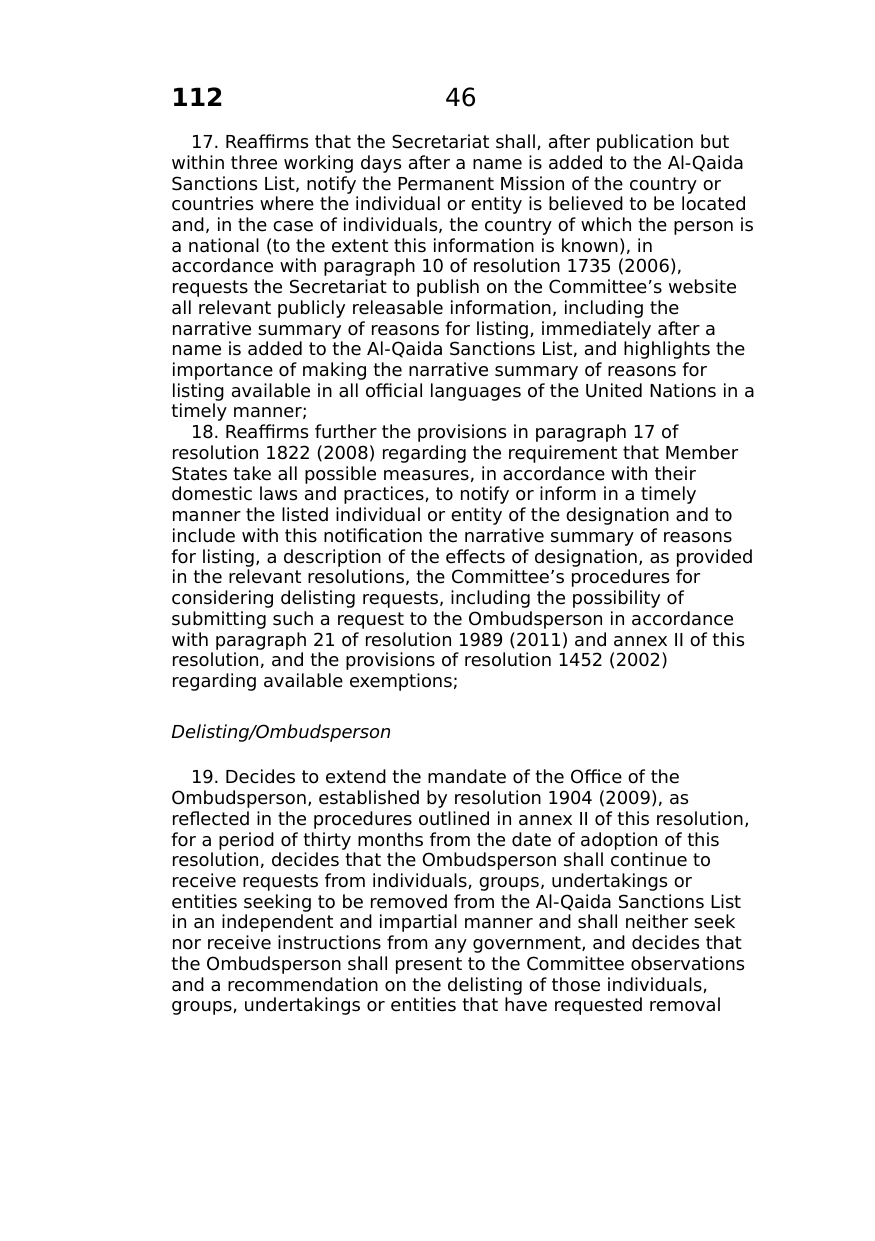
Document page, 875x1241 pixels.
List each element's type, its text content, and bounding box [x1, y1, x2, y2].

text 19. Decides to extend the mandate of the Office of the Ombudsperson, established by resolution 1904 (2009), as reflected in the procedures outlined in annex II of this resolution, for a period of thirty months from the date of adoption of this resolution, decides that the Ombudsperson shall continue to receive requests from individuals, groups, undertakings or entities seeking to be removed from the Al-Qaida Sanctions List in an independent and impartial manner and shall neither seek nor receive instructions from any government, and decides that the Ombudsperson shall present to the Committee observations and a recommendation on the delisting of those individuals, groups, undertakings or entities that have requested removal [171, 767, 756, 1016]
text 18. Reaffirms further the provisions in paragraph 17 of resolution 1822 (2008) regarding the requirement that Member States take all possible measures, in accordance with their domestic laws and practices, to notify or inform in a timely manner the listed individual or entity of the designation and to include with this notification the narrative summary of reasons for listing, a description of the effects of designation, as provided in the relevant resolutions, the Committee’s procedures for considering delisting requests, including the possibility of submitting such a request to the Ombudsperson in accordance with paragraph 21 of resolution 1989 (2011) and annex II of this resolution, and the provisions of resolution 1452 (2002) regarding available exemptions; [171, 422, 756, 692]
subtitle Delisting/Ombudsperson [171, 722, 756, 742]
text 17. Reaffirms that the Secretariat shall, after publication but within three working days after a name is added to the Al-Qaida Sanctions List, notify the Permanent Mission of the country or countries where the individual or entity is believed to be located and, in the case of individuals, the country of which the person is a national (to the extent this information is known), in accordance with paragraph 10 of resolution 1735 (2006), requests the Secretariat to publish on the Committee’s website all relevant publicly releasable information, including the narrative summary of reasons for listing, immediately after a name is added to the Al-Qaida Sanctions List, and highlights the importance of making the narrative summary of reasons for listing available in all official languages of the United Nations in a timely manner; [171, 132, 756, 422]
